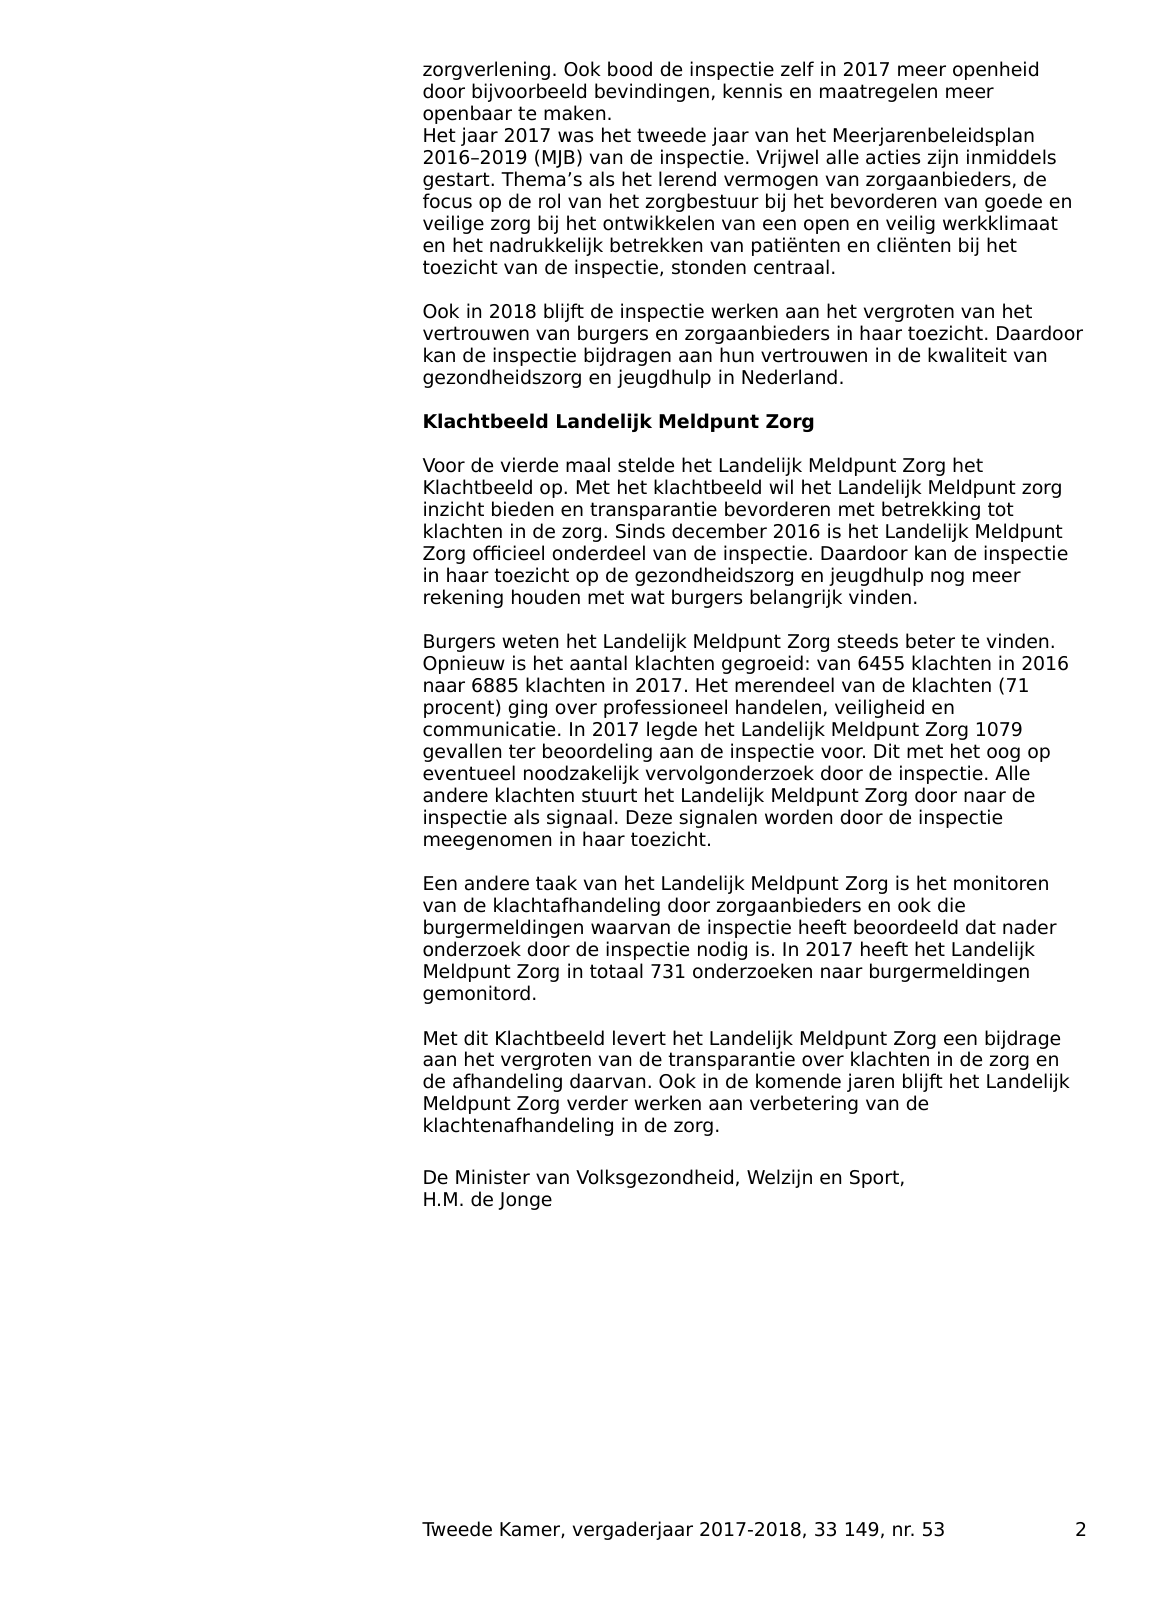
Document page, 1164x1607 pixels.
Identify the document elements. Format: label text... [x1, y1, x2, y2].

text Burgers weten het Landelijk Meldpunt Zorg steeds beter te vinden. Opnieuw is het aantal klachten gegroeid: van 6455 klachten in 2016 naar 6885 klachten in 2017. Het merendeel van de klachten (71 procent) ging over professioneel handelen, veiligheid en communicatie. In 2017 legde het Landelijk Meldpunt Zorg 1079 gevallen ter beoordeling aan de inspectie voor. Dit met het oog op eventueel noodzakelijk vervolgonderzoek door de inspectie. Alle andere klachten stuurt het Landelijk Meldpunt Zorg door naar de inspectie als signaal. Deze signalen worden door de inspectie meegenomen in haar toezicht. [422, 631, 1087, 851]
text Voor de vierde maal stelde het Landelijk Meldpunt Zorg het Klachtbeeld op. Met het klachtbeeld wil het Landelijk Meldpunt zorg inzicht bieden en transparantie bevorderen met betrekking tot klachten in de zorg. Sinds december 2016 is het Landelijk Meldpunt Zorg officieel onderdeel van de inspectie. Daardoor kan de inspectie in haar toezicht op de gezondheidszorg en jeugdhulp nog meer rekening houden met wat burgers belangrijk vinden. [422, 455, 1087, 609]
subtitle Klachtbeeld Landelijk Meldpunt Zorg [422, 411, 1087, 433]
text zorgverlening. Ook bood de inspectie zelf in 2017 meer openheid door bijvoorbeeld bevindingen, kennis en maatregelen meer openbaar te maken. [422, 59, 1087, 125]
text Het jaar 2017 was het tweede jaar van het Meerjarenbeleidsplan 2016–2019 (MJB) van de inspectie. Vrijwel alle acties zijn inmiddels gestart. Thema’s als het lerend vermogen van zorgaanbieders, de focus op de rol van het zorgbestuur bij het bevorderen van goede en veilige zorg bij het ontwikkelen van een open en veilig werkklimaat en het nadrukkelijk betrekken van patiënten en cliënten bij het toezicht van de inspectie, stonden centraal. [422, 125, 1087, 279]
text Een andere taak van het Landelijk Meldpunt Zorg is het monitoren van de klachtafhandeling door zorgaanbieders en ook die burgermeldingen waarvan de inspectie heeft beoordeeld dat nader onderzoek door de inspectie nodig is. In 2017 heeft het Landelijk Meldpunt Zorg in totaal 731 onderzoeken naar burgermeldingen gemonitord. [422, 873, 1087, 1005]
text Met dit Klachtbeeld levert het Landelijk Meldpunt Zorg een bijdrage aan het vergroten van de transparantie over klachten in de zorg en de afhandeling daarvan. Ook in de komende jaren blijft het Landelijk Meldpunt Zorg verder werken aan verbetering van de klachtenafhandeling in de zorg. [422, 1027, 1087, 1137]
text De Minister van Volksgezondheid, Welzijn en Sport, H.M. de Jonge [422, 1167, 1087, 1211]
text Ook in 2018 blijft de inspectie werken aan het vergroten van het vertrouwen van burgers en zorgaanbieders in haar toezicht. Daardoor kan de inspectie bijdragen aan hun vertrouwen in de kwaliteit van gezondheidszorg en jeugdhulp in Nederland. [422, 301, 1087, 389]
